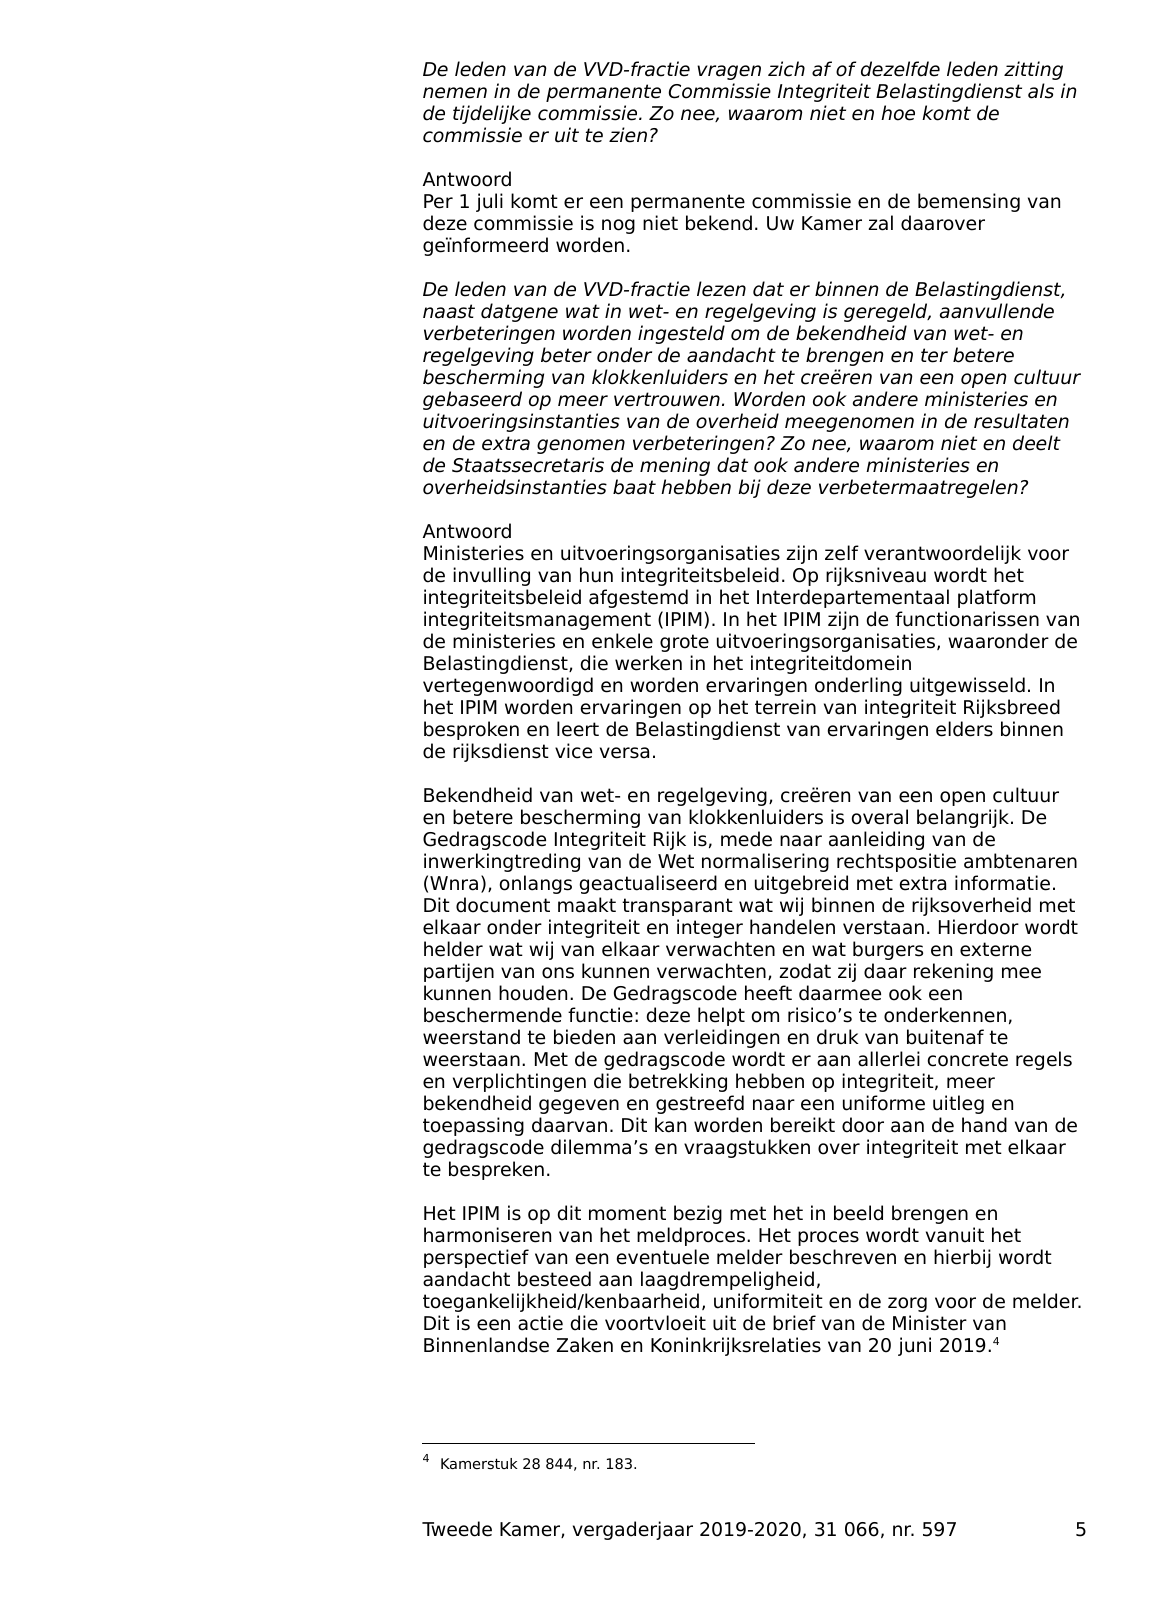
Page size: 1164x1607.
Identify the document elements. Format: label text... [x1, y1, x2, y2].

text Het IPIM is op dit moment bezig met het in beeld brengen en harmoniseren van het meldproces. Het proces wordt vanuit het perspectief van een eventuele melder beschreven en hierbij wordt aandacht besteed aan laagdrempeligheid, toegankelijkheid/kenbaarheid, uniformiteit en de zorg voor de melder. Dit is een actie die voortvloeit uit de brief van de Minister van Binnenlandse Zaken en Koninkrijksrelaties van 20 juni 2019. [422, 1203, 1087, 1357]
text De leden van de VVD-fractie lezen dat er binnen de Belastingdienst, naast datgene wat in wet- en regelgeving is geregeld, aanvullende verbeteringen worden ingesteld om de bekendheid van wet- en regelgeving beter onder de aandacht te brengen en ter betere bescherming van klokkenluiders en het creëren van een open cultuur gebaseerd op meer vertrouwen. Worden ook andere ministeries en uitvoeringsinstanties van de overheid meegenomen in de resultaten en de extra genomen verbeteringen? Zo nee, waarom niet en deelt de Staatssecretaris de mening dat ook andere ministeries en overheidsinstanties baat hebben bij deze verbetermaatregelen? [422, 279, 1087, 499]
text Antwoord [422, 169, 1087, 191]
text Kamerstuk 28 844, nr. 183. [422, 1452, 1087, 1474]
text Antwoord [422, 521, 1087, 543]
text Per 1 juli komt er een permanente commissie en de bemensing van deze commissie is nog niet bekend. Uw Kamer zal daarover geïnformeerd worden. [422, 191, 1087, 257]
text Ministeries en uitvoeringsorganisaties zijn zelf verantwoordelijk voor de invulling van hun integriteitsbeleid. Op rijksniveau wordt het integriteitsbeleid afgestemd in het Interdepartementaal platform integriteitsmanagement (IPIM). In het IPIM zijn de functionarissen van de ministeries en enkele grote uitvoeringsorganisaties, waaronder de Belastingdienst, die werken in het integriteitdomein vertegenwoordigd en worden ervaringen onderling uitgewisseld. In het IPIM worden ervaringen op het terrein van integriteit Rijksbreed besproken en leert de Belastingdienst van ervaringen elders binnen de rijksdienst vice versa. [422, 543, 1087, 763]
text Bekendheid van wet- en regelgeving, creëren van een open cultuur en betere bescherming van klokkenluiders is overal belangrijk. De Gedragscode Integriteit Rijk is, mede naar aanleiding van de inwerkingtreding van de Wet normalisering rechtspositie ambtenaren (Wnra), onlangs geactualiseerd en uitgebreid met extra informatie. Dit document maakt transparant wat wij binnen de rijksoverheid met elkaar onder integriteit en integer handelen verstaan. Hierdoor wordt helder wat wij van elkaar verwachten en wat burgers en externe partijen van ons kunnen verwachten, zodat zij daar rekening mee kunnen houden. De Gedragscode heeft daarmee ook een beschermende functie: deze helpt om risico’s te onderkennen, weerstand te bieden aan verleidingen en druk van buitenaf te weerstaan. Met de gedragscode wordt er aan allerlei concrete regels en verplichtingen die betrekking hebben op integriteit, meer bekendheid gegeven en gestreefd naar een uniforme uitleg en toepassing daarvan. Dit kan worden bereikt door aan de hand van de gedragscode dilemma’s en vraagstukken over integriteit met elkaar te bespreken. [422, 785, 1087, 1181]
text De leden van de VVD-fractie vragen zich af of dezelfde leden zitting nemen in de permanente Commissie Integriteit Belastingdienst als in de tijdelijke commissie. Zo nee, waarom niet en hoe komt de commissie er uit te zien? [422, 59, 1087, 147]
